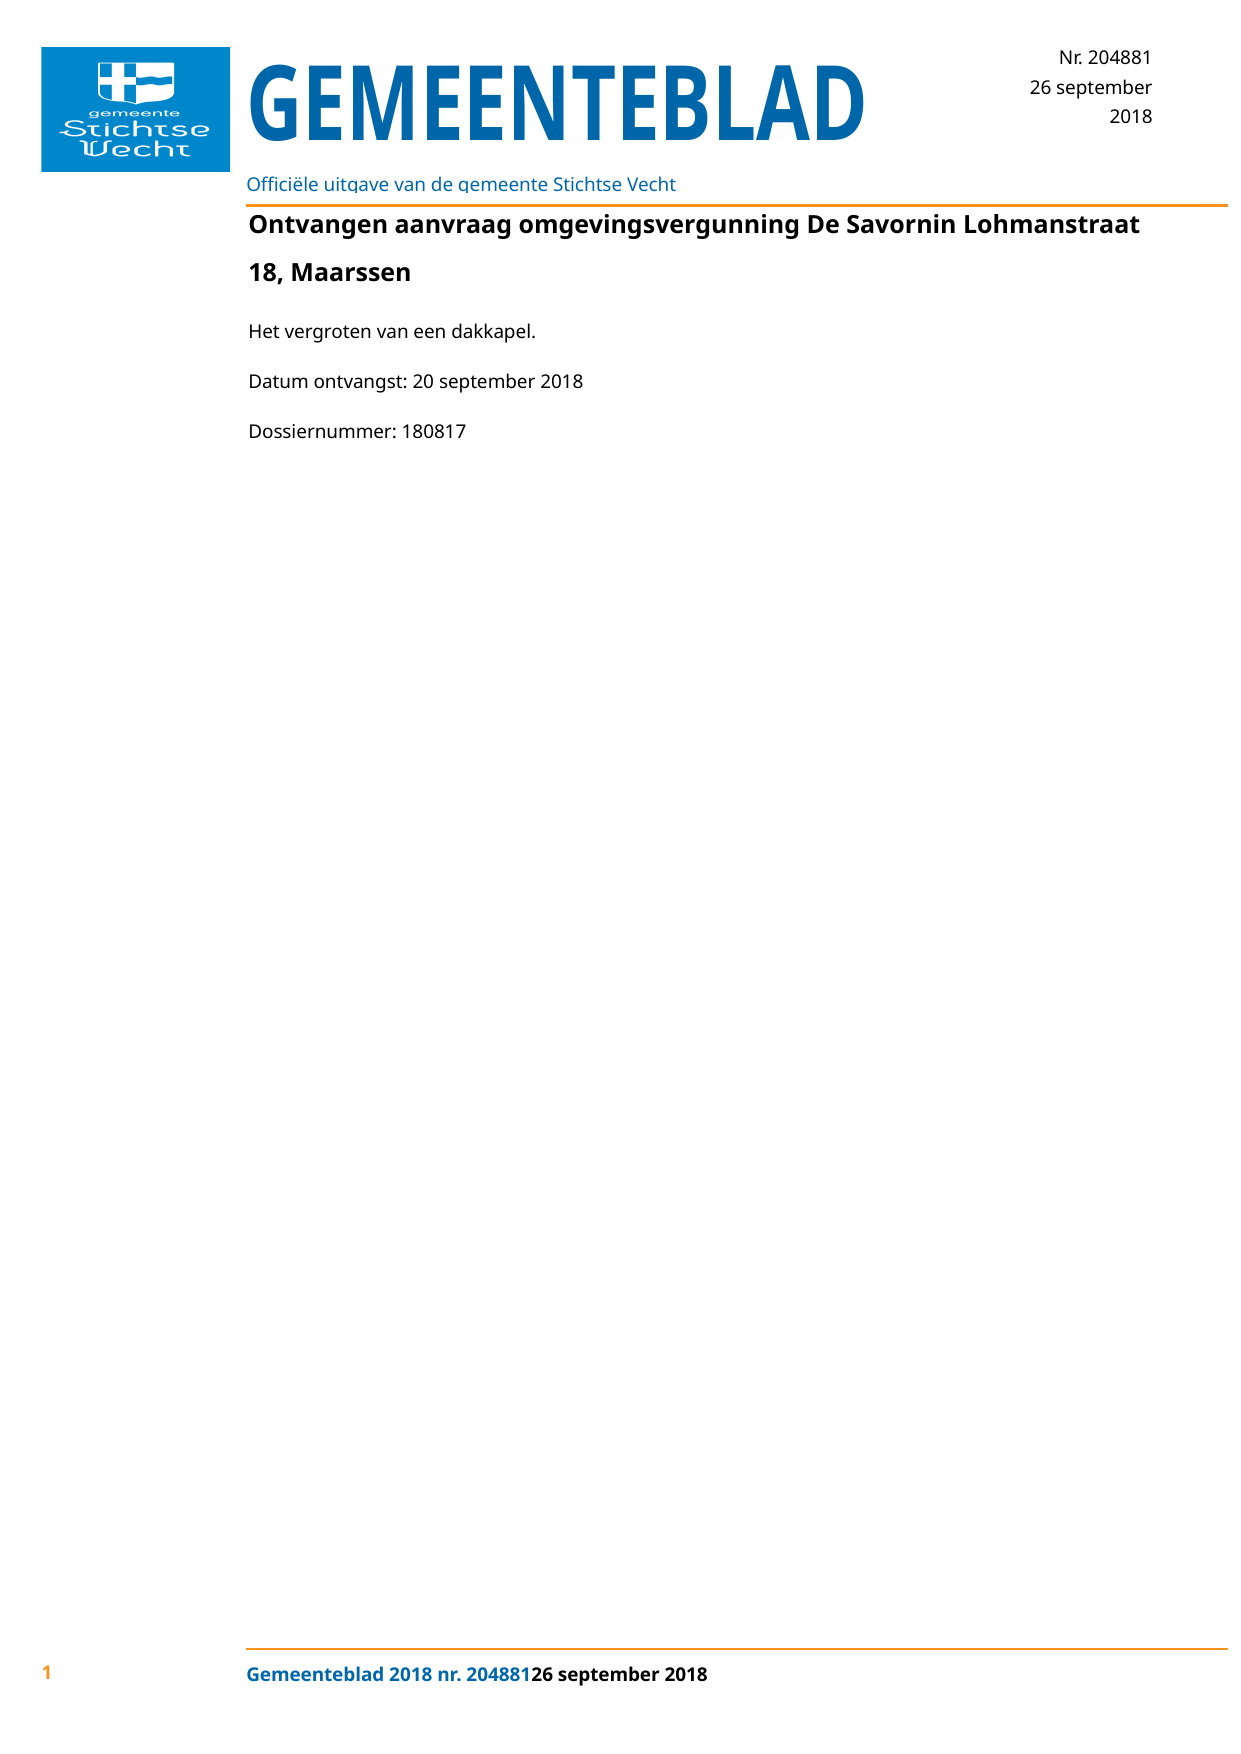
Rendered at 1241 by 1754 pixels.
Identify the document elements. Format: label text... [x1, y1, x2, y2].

text Datum ontvangst: 20 september 2018 [248, 368, 1152, 394]
picture [137, 63, 174, 103]
text Dossiernummer: 180817 [248, 419, 1152, 444]
text Het vergroten van een dakkapel. [248, 318, 1152, 344]
picture [99, 63, 135, 101]
text Ontvangen aanvraag omgevingsvergunning De Savornin Lohmanstraat 18, Maarssen [248, 207, 1152, 288]
